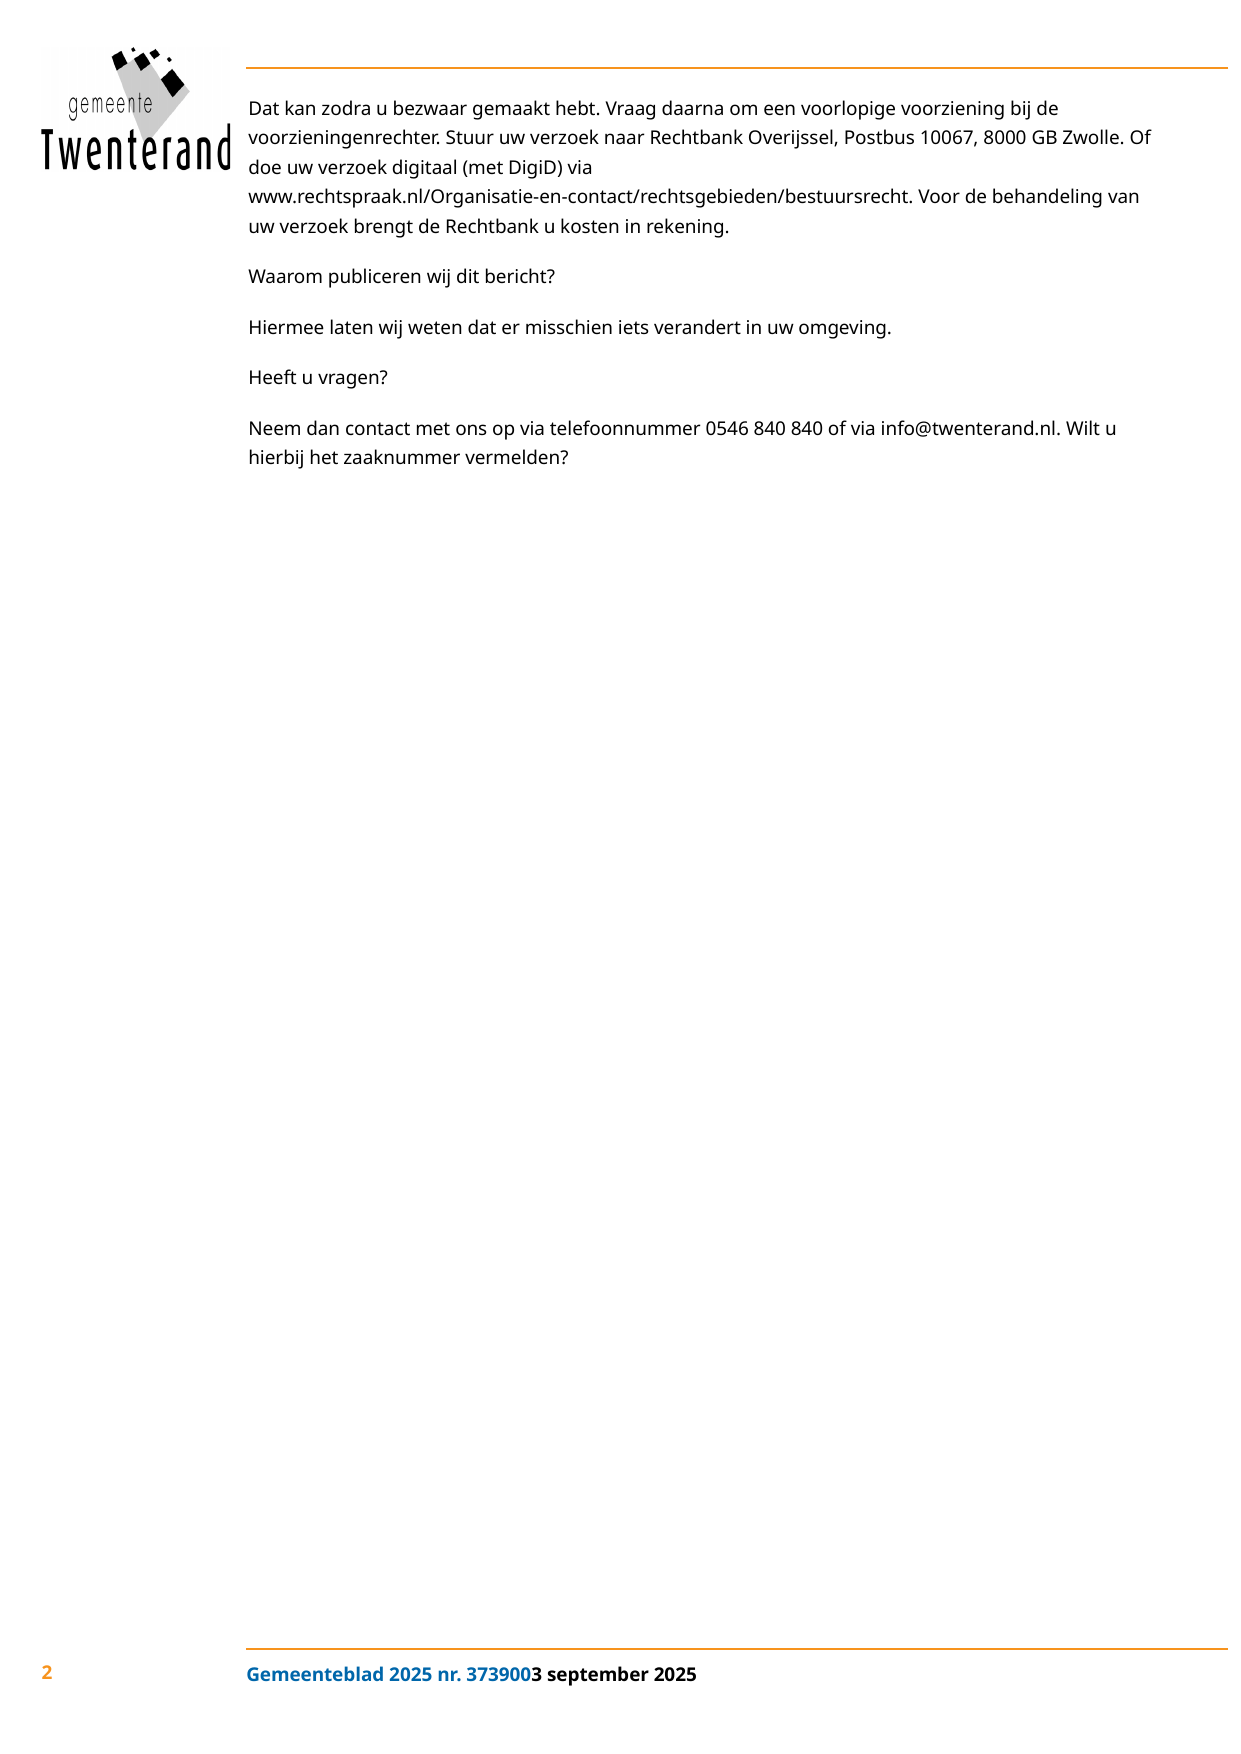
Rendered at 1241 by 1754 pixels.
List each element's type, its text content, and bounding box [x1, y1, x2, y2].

text Hiermee laten wij weten dat er misschien iets verandert in uw omgeving. [248, 314, 1152, 340]
text Dat kan zodra u bezwaar gemaakt hebt. Vraag daarna om een voorlopige voorziening bij de voorzieningenrechter. Stuur uw verzoek naar Rechtbank Overijssel, Postbus 10067, 8000 GB Zwolle. Of doe uw verzoek digitaal (met DigiD) via www.rechtspraak.nl/Organisatie-en-contact/rechtsgebieden/bestuursrecht. Voor de behandeling van uw verzoek brengt de Rechtbank u kosten in rekening. [248, 95, 1152, 239]
picture [41, 47, 231, 172]
text Heeft u vragen? [248, 364, 1152, 390]
text Neem dan contact met ons op via telefoonnummer 0546 840 840 of via info@twenterand.nl. Wilt u hierbij het zaaknummer vermelden? [248, 415, 1152, 470]
text Waarom publiceren wij dit bericht? [248, 263, 1152, 289]
